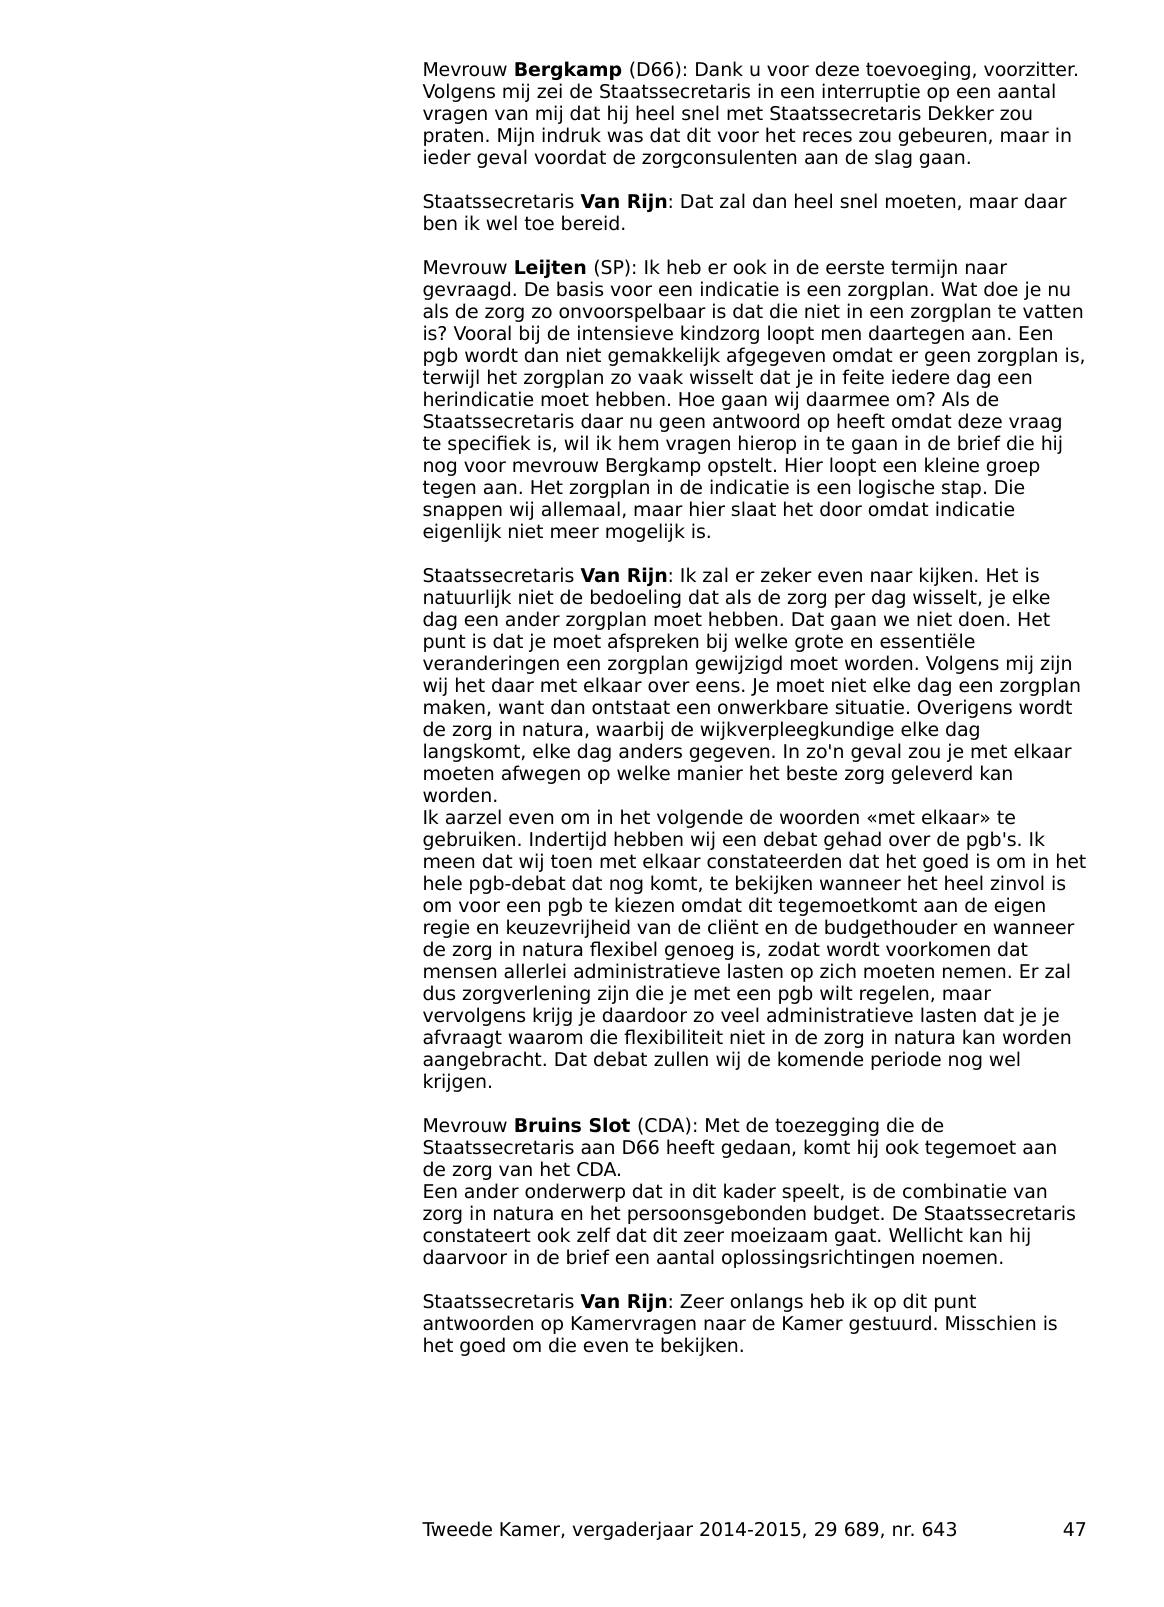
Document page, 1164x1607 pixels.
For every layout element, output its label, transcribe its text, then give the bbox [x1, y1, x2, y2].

text Staatssecretaris Van Rijn: Ik zal er zeker even naar kijken. Het is natuurlijk niet de bedoeling dat als de zorg per dag wisselt, je elke dag een ander zorgplan moet hebben. Dat gaan we niet doen. Het punt is dat je moet afspreken bij welke grote en essentiële veranderingen een zorgplan gewijzigd moet worden. Volgens mij zijn wij het daar met elkaar over eens. Je moet niet elke dag een zorgplan maken, want dan ontstaat een onwerkbare situatie. Overigens wordt de zorg in natura, waarbij de wijkverpleegkundige elke dag langskomt, elke dag anders gegeven. In zo'n geval zou je met elkaar moeten afwegen op welke manier het beste zorg geleverd kan worden. [422, 565, 1087, 807]
text Een ander onderwerp dat in dit kader speelt, is de combinatie van zorg in natura en het persoonsgebonden budget. De Staatssecretaris constateert ook zelf dat dit zeer moeizaam gaat. Wellicht kan hij daarvoor in de brief een aantal oplossingsrichtingen noemen. [422, 1181, 1087, 1269]
text Staatssecretaris Van Rijn: Zeer onlangs heb ik op dit punt antwoorden op Kamervragen naar de Kamer gestuurd. Misschien is het goed om die even te bekijken. [422, 1291, 1087, 1357]
text Staatssecretaris Van Rijn: Dat zal dan heel snel moeten, maar daar ben ik wel toe bereid. [422, 191, 1087, 235]
text Mevrouw Leijten (SP): Ik heb er ook in de eerste termijn naar gevraagd. De basis voor een indicatie is een zorgplan. Wat doe je nu als de zorg zo onvoorspelbaar is dat die niet in een zorgplan te vatten is? Vooral bij de intensieve kindzorg loopt men daartegen aan. Een pgb wordt dan niet gemakkelijk afgegeven omdat er geen zorgplan is, terwijl het zorgplan zo vaak wisselt dat je in feite iedere dag een herindicatie moet hebben. Hoe gaan wij daarmee om? Als de Staatssecretaris daar nu geen antwoord op heeft omdat deze vraag te specifiek is, wil ik hem vragen hierop in te gaan in de brief die hij nog voor mevrouw Bergkamp opstelt. Hier loopt een kleine groep tegen aan. Het zorgplan in de indicatie is een logische stap. Die snappen wij allemaal, maar hier slaat het door omdat indicatie eigenlijk niet meer mogelijk is. [422, 257, 1087, 543]
text Mevrouw Bruins Slot (CDA): Met de toezegging die de Staatssecretaris aan D66 heeft gedaan, komt hij ook tegemoet aan de zorg van het CDA. [422, 1115, 1087, 1181]
text Mevrouw Bergkamp (D66): Dank u voor deze toevoeging, voorzitter. Volgens mij zei de Staatssecretaris in een interruptie op een aantal vragen van mij dat hij heel snel met Staatssecretaris Dekker zou praten. Mijn indruk was dat dit voor het reces zou gebeuren, maar in ieder geval voordat de zorgconsulenten aan de slag gaan. [422, 59, 1087, 169]
text Ik aarzel even om in het volgende de woorden «met elkaar» te gebruiken. Indertijd hebben wij een debat gehad over de pgb's. Ik meen dat wij toen met elkaar constateerden dat het goed is om in het hele pgb-debat dat nog komt, te bekijken wanneer het heel zinvol is om voor een pgb te kiezen omdat dit tegemoetkomt aan de eigen regie en keuzevrijheid van de cliënt en de budgethouder en wanneer de zorg in natura flexibel genoeg is, zodat wordt voorkomen dat mensen allerlei administratieve lasten op zich moeten nemen. Er zal dus zorgverlening zijn die je met een pgb wilt regelen, maar vervolgens krijg je daardoor zo veel administratieve lasten dat je je afvraagt waarom die flexibiliteit niet in de zorg in natura kan worden aangebracht. Dat debat zullen wij de komende periode nog wel krijgen. [422, 807, 1087, 1093]
